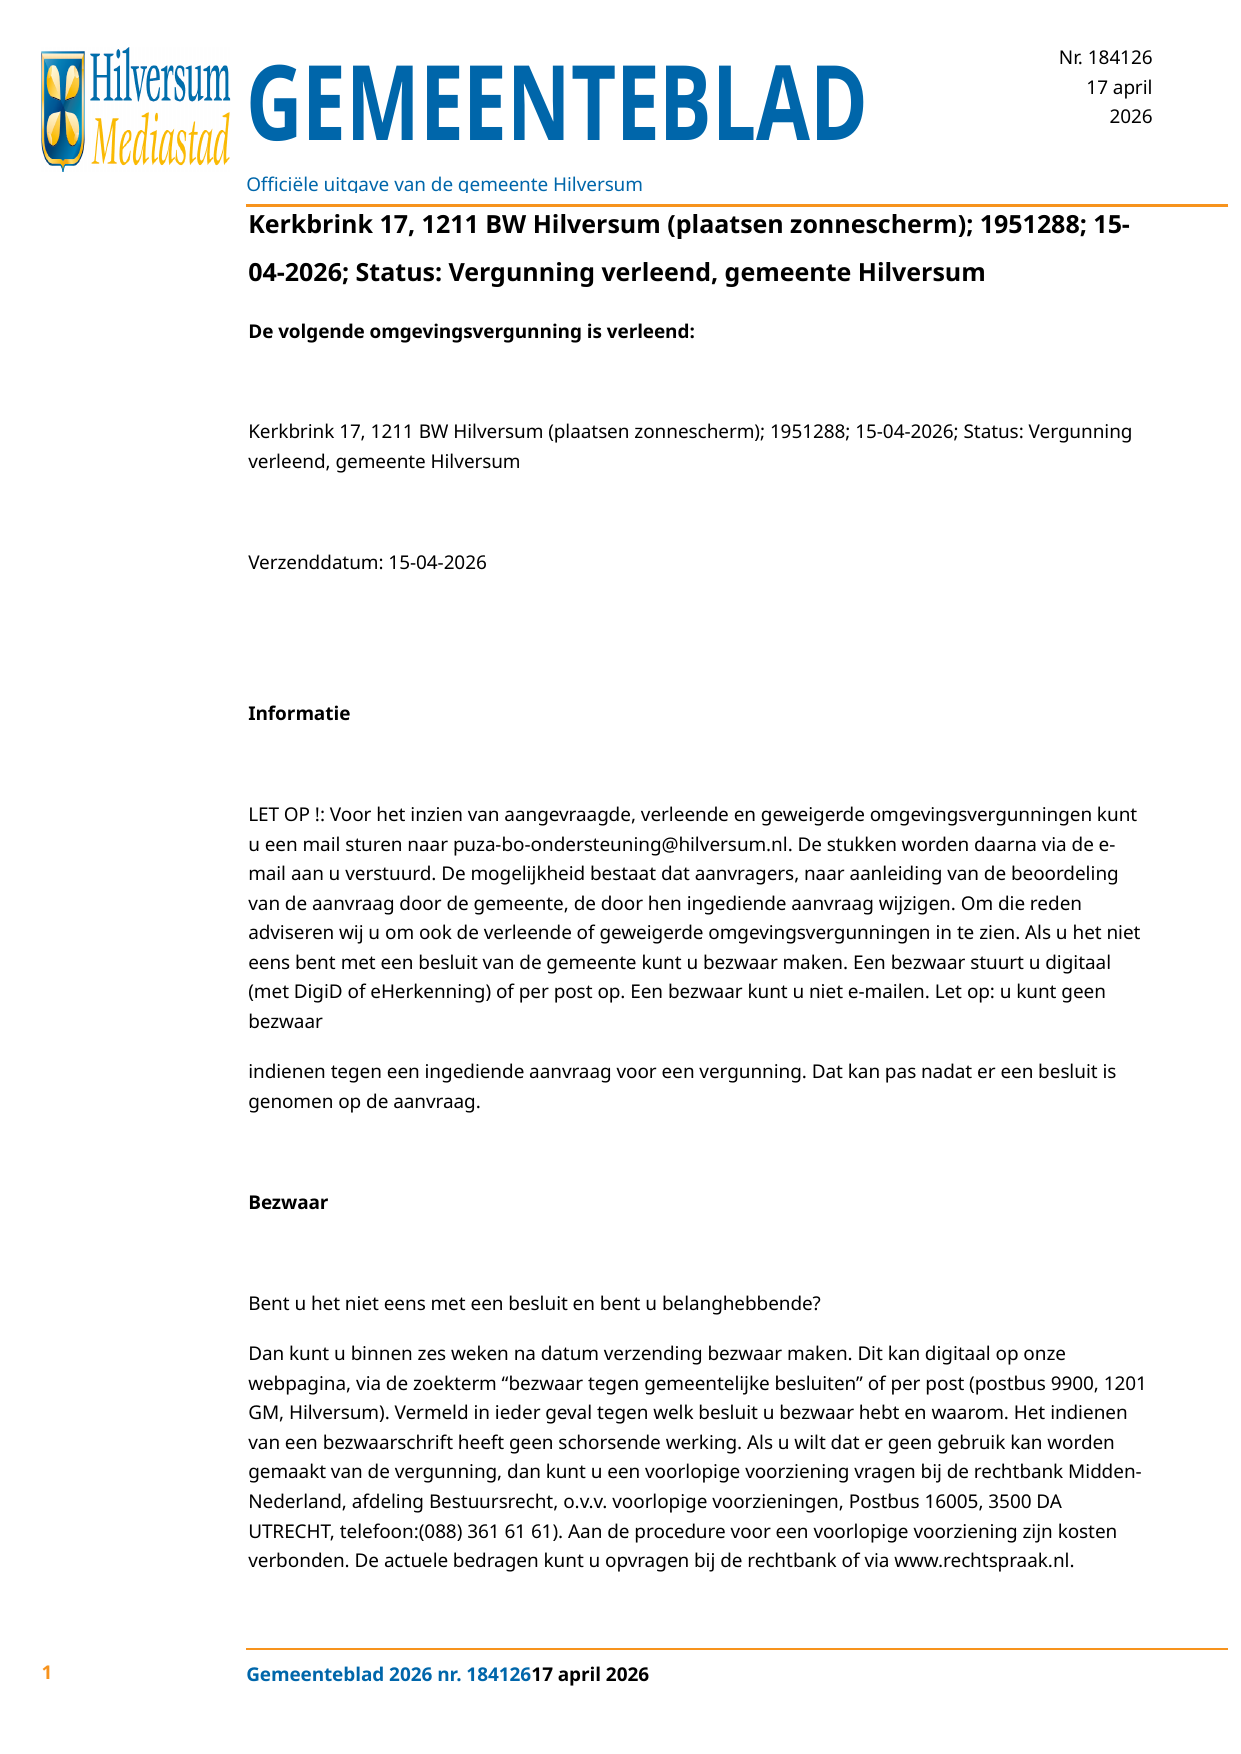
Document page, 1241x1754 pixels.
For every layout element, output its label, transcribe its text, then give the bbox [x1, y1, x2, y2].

text Kerkbrink 17, 1211 BW Hilversum (plaatsen zonnescherm); 1951288; 15-04-2026; Status: Vergunning verleend, gemeente Hilversum [248, 207, 1152, 288]
text LET OP !: Voor het inzien van aangevraagde, verleende en geweigerde omgevingsvergunningen kunt u een mail sturen naar puza-bo-ondersteuning@hilversum.nl. De stukken worden daarna via de e-mail aan u verstuurd. De mogelijkheid bestaat dat aanvragers, naar aanleiding van de beoordeling van de aanvraag door de gemeente, de door hen ingediende aanvraag wijzigen. Om die reden adviseren wij u om ook de verleende of geweigerde omgevingsvergunningen in te zien. Als u het niet eens bent met een besluit van de gemeente kunt u bezwaar maken. Een bezwaar stuurt u digitaal (met DigiD of eHerkenning) of per post op. Een bezwaar kunt u niet e-mailen. Let op: u kunt geen bezwaar [248, 801, 1152, 1034]
text Kerkbrink 17, 1211 BW Hilversum (plaatsen zonnescherm); 1951288; 15-04-2026; Status: Vergunning verleend, gemeente Hilversum [248, 419, 1152, 474]
text Bezwaar [248, 1189, 1152, 1215]
text De volgende omgevingsvergunning is verleend: [248, 318, 1152, 344]
picture [41, 47, 231, 172]
text Bent u het niet eens met een besluit en bent u belanghebbende? [248, 1290, 1152, 1316]
text Informatie [248, 700, 1152, 726]
text indienen tegen een ingediende aanvraag voor een vergunning. Dat kan pas nadat er een besluit is genomen op de aanvraag. [248, 1059, 1152, 1114]
text Verzenddatum: 15-04-2026 [248, 549, 1152, 575]
text Dan kunt u binnen zes weken na datum verzending bezwaar maken. Dit kan digitaal op onze webpagina, via de zoekterm “bezwaar tegen gemeentelijke besluiten” of per post (postbus 9900, 1201 GM, Hilversum). Vermeld in ieder geval tegen welk besluit u bezwaar hebt en waarom. Het indienen van een bezwaarschrift heeft geen schorsende werking. Als u wilt dat er geen gebruik kan worden gemaakt van de vergunning, dan kunt u een voorlopige voorziening vragen bij de rechtbank Midden-Nederland, afdeling Bestuursrecht, o.v.v. voorlopige voorzieningen, Postbus 16005, 3500 DA UTRECHT, telefoon:(088) 361 61 61). Aan de procedure voor een voorlopige voorziening zijn kosten verbonden. De actuele bedragen kunt u opvragen bij de rechtbank of via www.rechtspraak.nl. [248, 1340, 1152, 1573]
